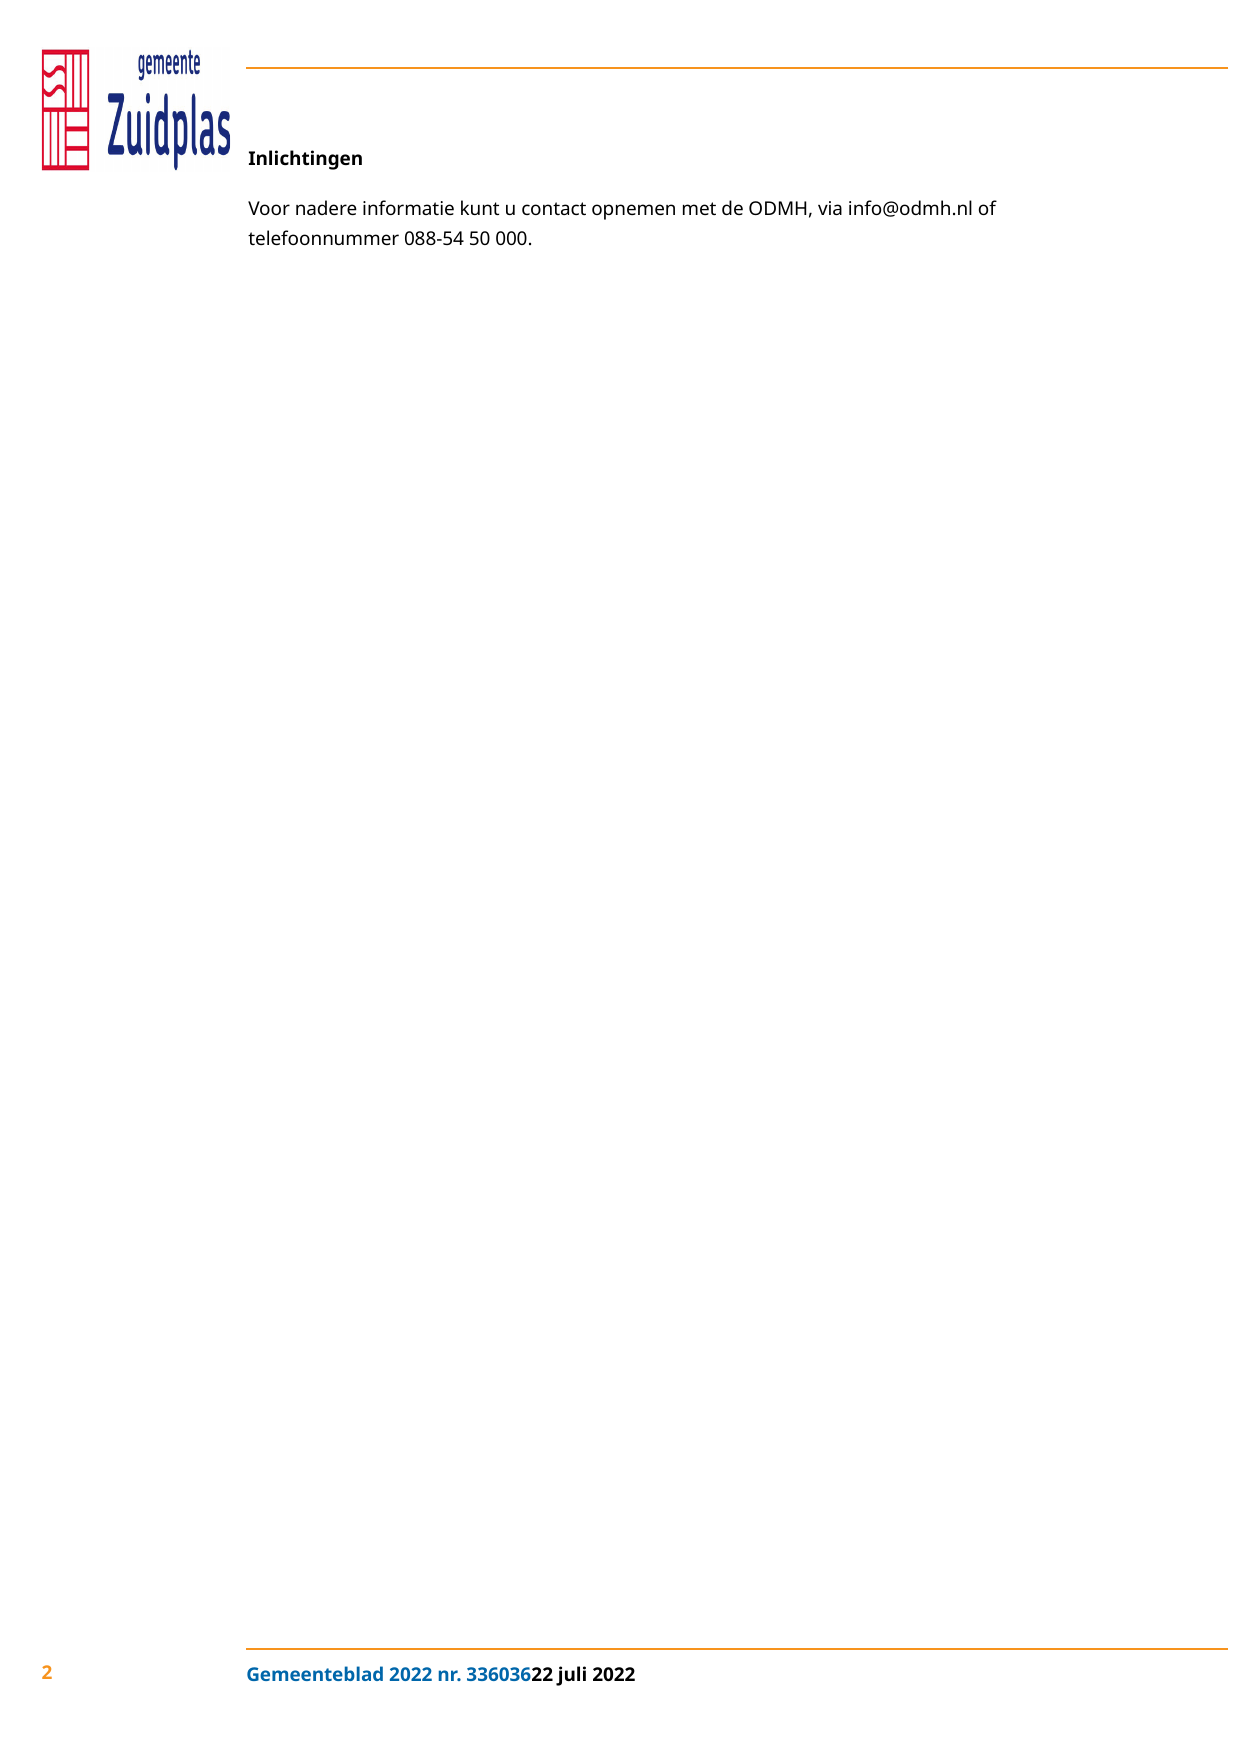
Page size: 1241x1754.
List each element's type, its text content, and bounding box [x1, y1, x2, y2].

text Voor nadere informatie kunt u contact opnemen met de ODMH, via info@odmh.nl of telefoonnummer 088-54 50 000. [248, 196, 1152, 251]
text Inlichtingen [248, 145, 1152, 171]
picture [41, 47, 231, 172]
